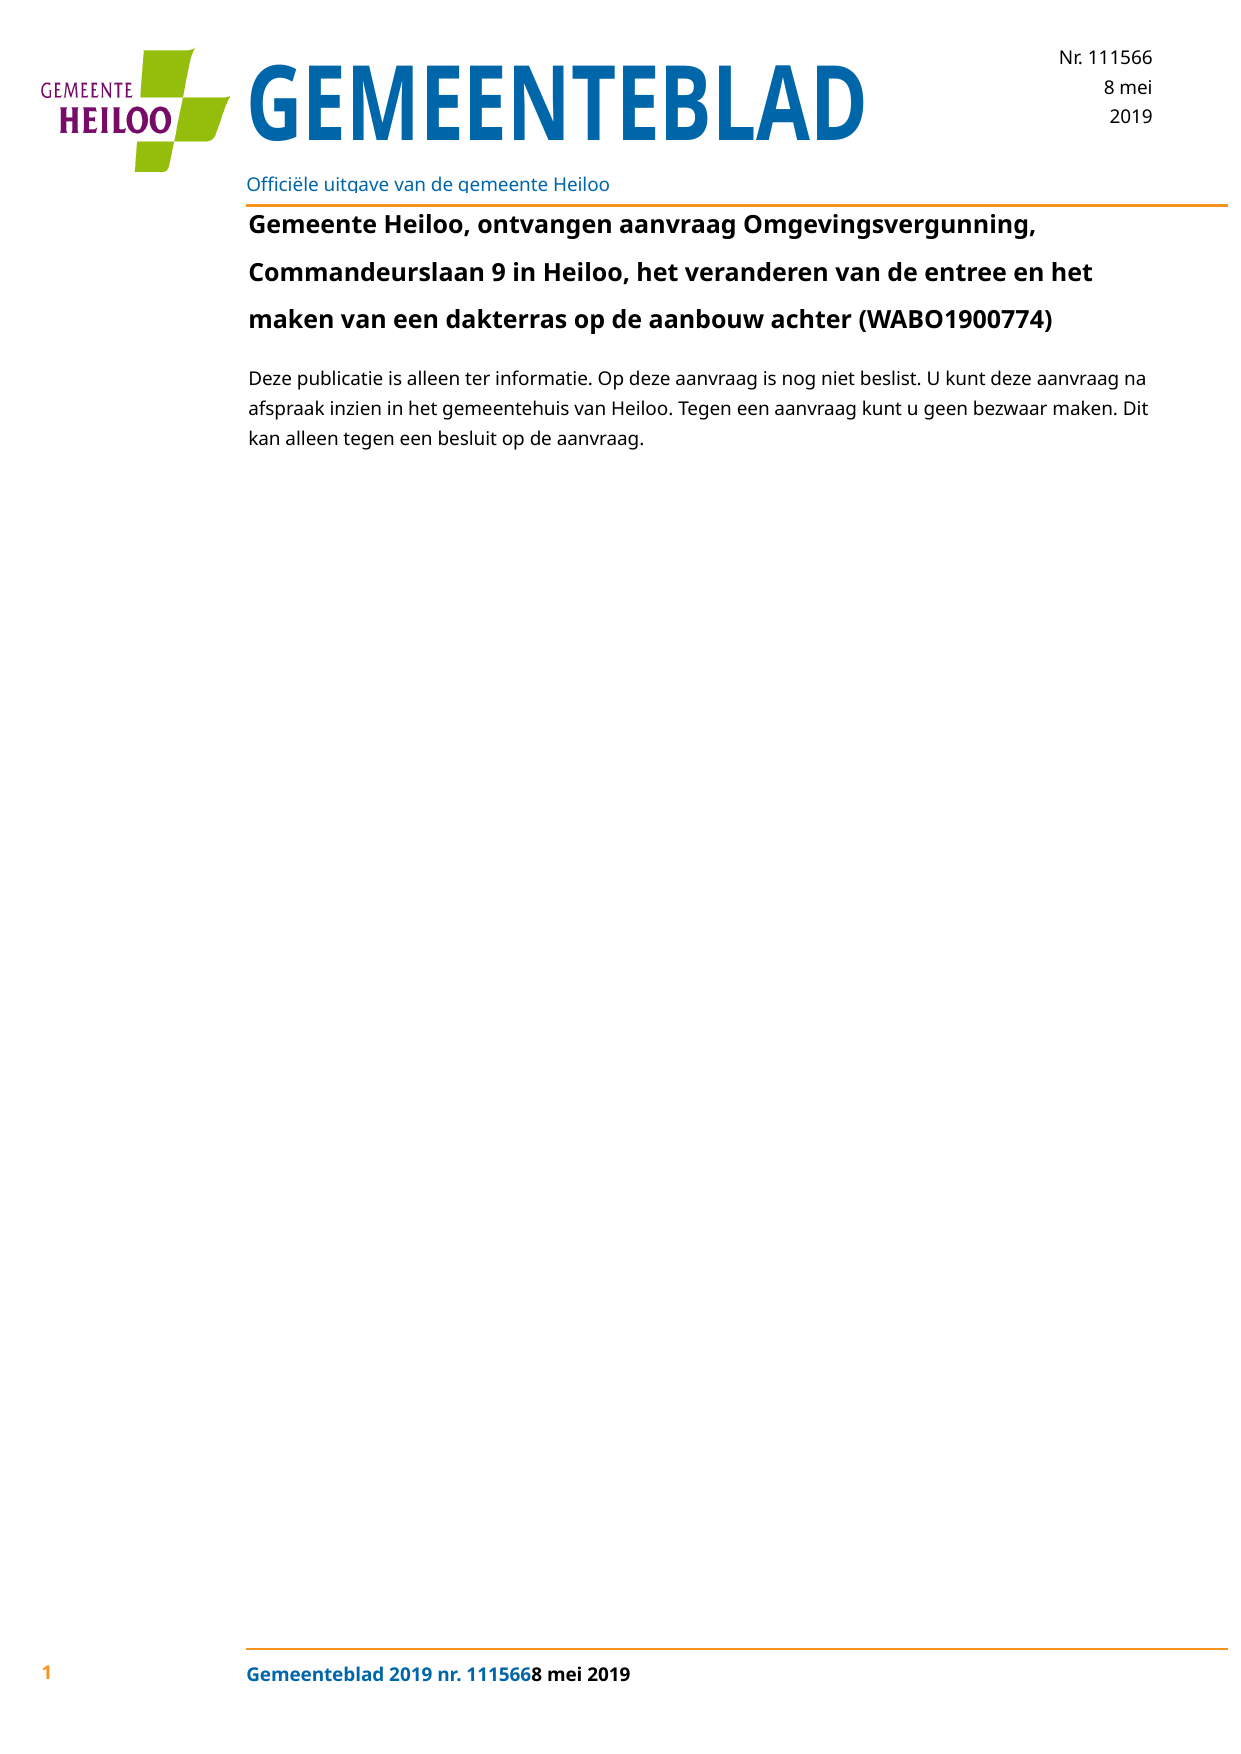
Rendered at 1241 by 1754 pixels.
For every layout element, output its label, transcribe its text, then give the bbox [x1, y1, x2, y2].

text Deze publicatie is alleen ter informatie. Op deze aanvraag is nog niet beslist. U kunt deze aanvraag na afspraak inzien in het gemeentehuis van Heiloo. Tegen een aanvraag kunt u geen bezwaar maken. Dit kan alleen tegen een besluit op de aanvraag. [248, 366, 1152, 450]
text Gemeente Heiloo, ontvangen aanvraag Omgevingsvergunning, Commandeurslaan 9 in Heiloo, het veranderen van de entree en het maken van een dakterras op de aanbouw achter (WABO1900774) [248, 207, 1152, 336]
picture [41, 47, 231, 172]
